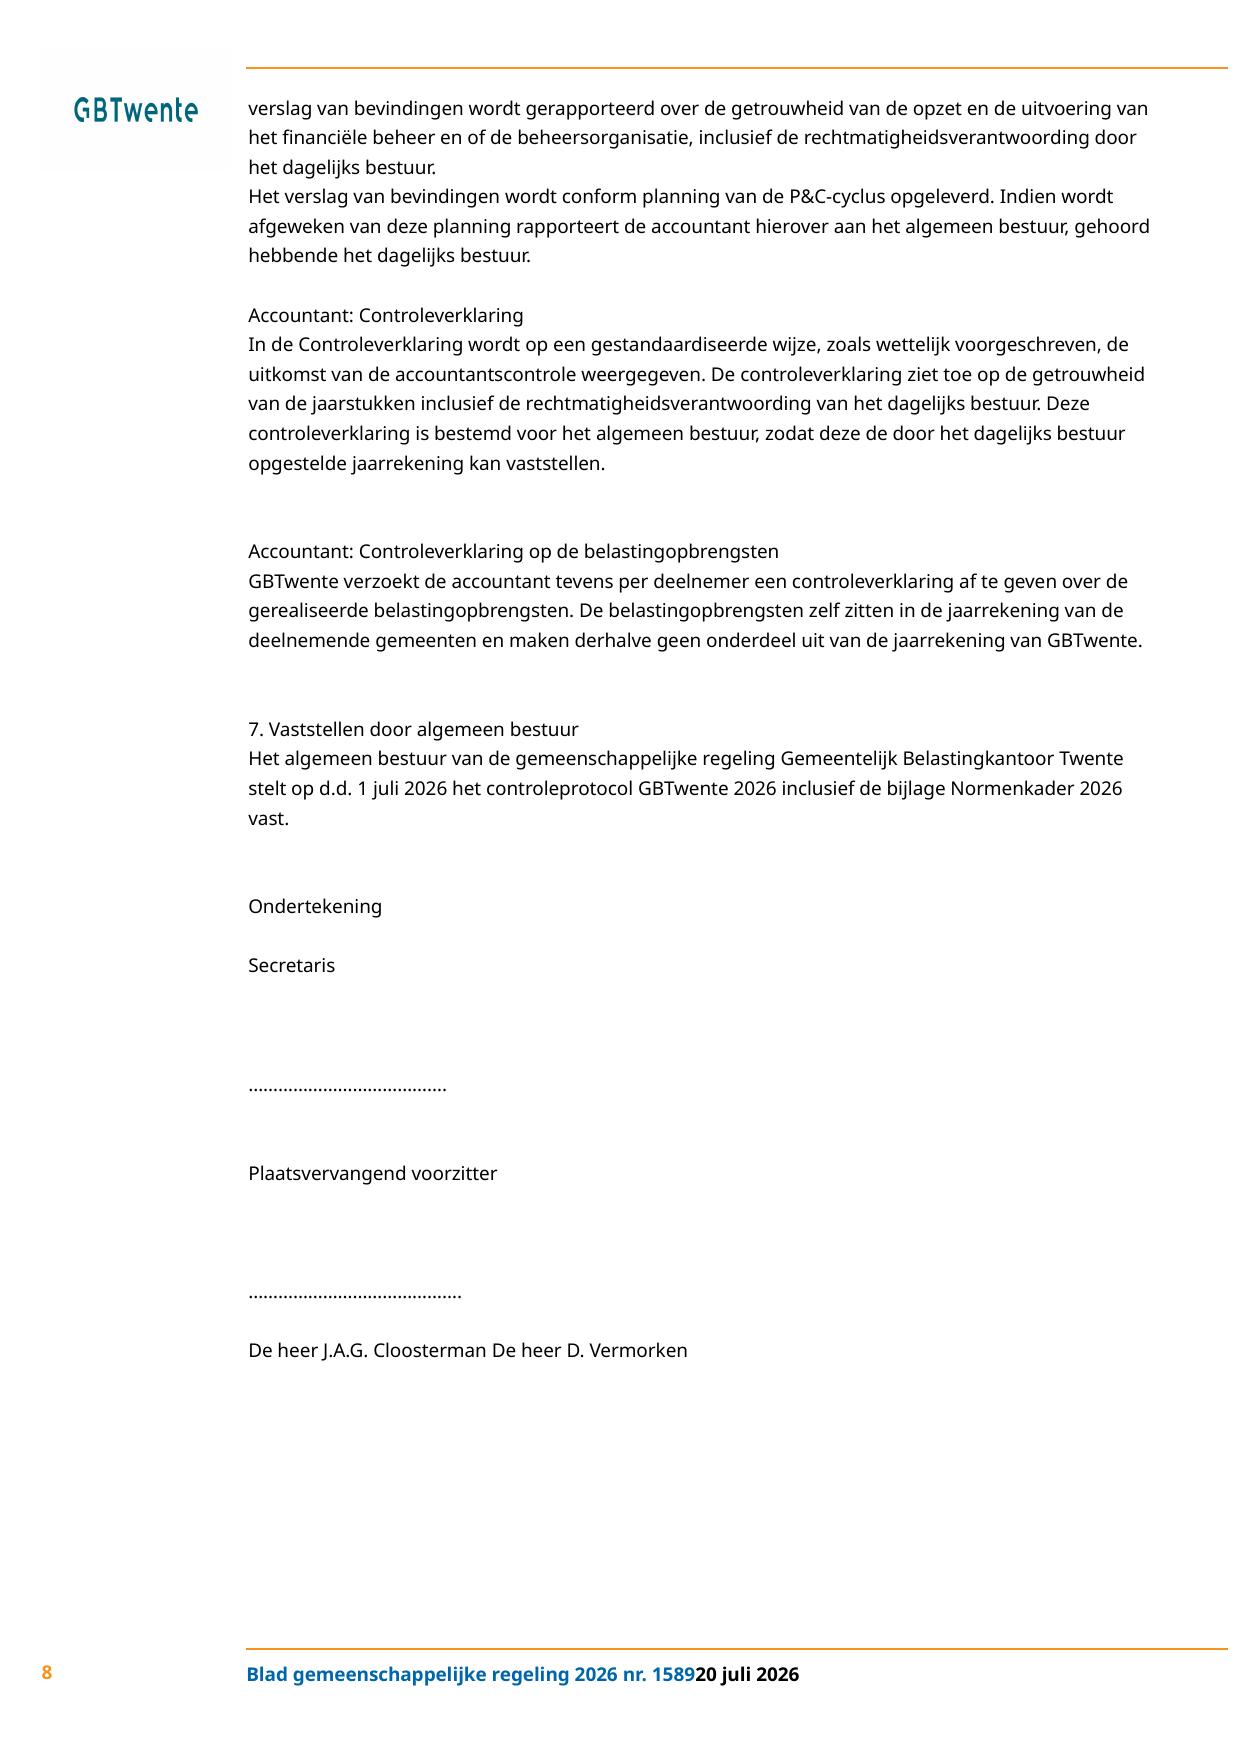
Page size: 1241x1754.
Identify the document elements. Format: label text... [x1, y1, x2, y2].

text Plaatsvervangend voorzitter [248, 1160, 1152, 1186]
picture [41, 47, 231, 172]
text De heer J.A.G. Cloosterman De heer D. Vermorken [248, 1337, 1152, 1363]
text Ondertekening [248, 893, 1152, 919]
text Het algemeen bestuur van de gemeenschappelijke regeling Gemeentelijk Belastingkantoor Twente stelt op d.d. 1 juli 2026 het controleprotocol GBTwente 2026 inclusief de bijlage Normenkader 2026 vast. [248, 746, 1152, 831]
text Accountant: Controleverklaring op de belastingopbrengsten [248, 538, 1152, 564]
text …………………………………. [248, 1071, 1152, 1097]
text Secretaris [248, 953, 1152, 978]
text In de Controleverklaring wordt op een gestandaardiseerde wijze, zoals wettelijk voorgeschreven, de uitkomst van de accountantscontrole weergegeven. De controleverklaring ziet toe op de getrouwheid van de jaarstukken inclusief de rechtmatigheidsverantwoording van het dagelijks bestuur. Deze controleverklaring is bestemd voor het algemeen bestuur, zodat deze de door het dagelijks bestuur opgestelde jaarrekening kan vaststellen. [248, 331, 1152, 476]
text 7. Vaststellen door algemeen bestuur [248, 716, 1152, 742]
text verslag van bevindingen wordt gerapporteerd over de getrouwheid van de opzet en de uitvoering van het financiële beheer en of de beheersorganisatie, inclusief de rechtmatigheidsverantwoording door het dagelijks bestuur. [248, 95, 1152, 180]
text Het verslag van bevindingen wordt conform planning van de P&C-cyclus opgeleverd. Indien wordt afgeweken van deze planning rapporteert de accountant hierover aan het algemeen bestuur, gehoord hebbende het dagelijks bestuur. [248, 183, 1152, 268]
text GBTwente verzoekt de accountant tevens per deelnemer een controleverklaring af te geven over de gerealiseerde belastingopbrengsten. De belastingopbrengsten zelf zitten in de jaarrekening van de deelnemende gemeenten en maken derhalve geen onderdeel uit van de jaarrekening van GBTwente. [248, 568, 1152, 653]
text Accountant: Controleverklaring [248, 302, 1152, 328]
text ……………………………………. [248, 1278, 1152, 1304]
